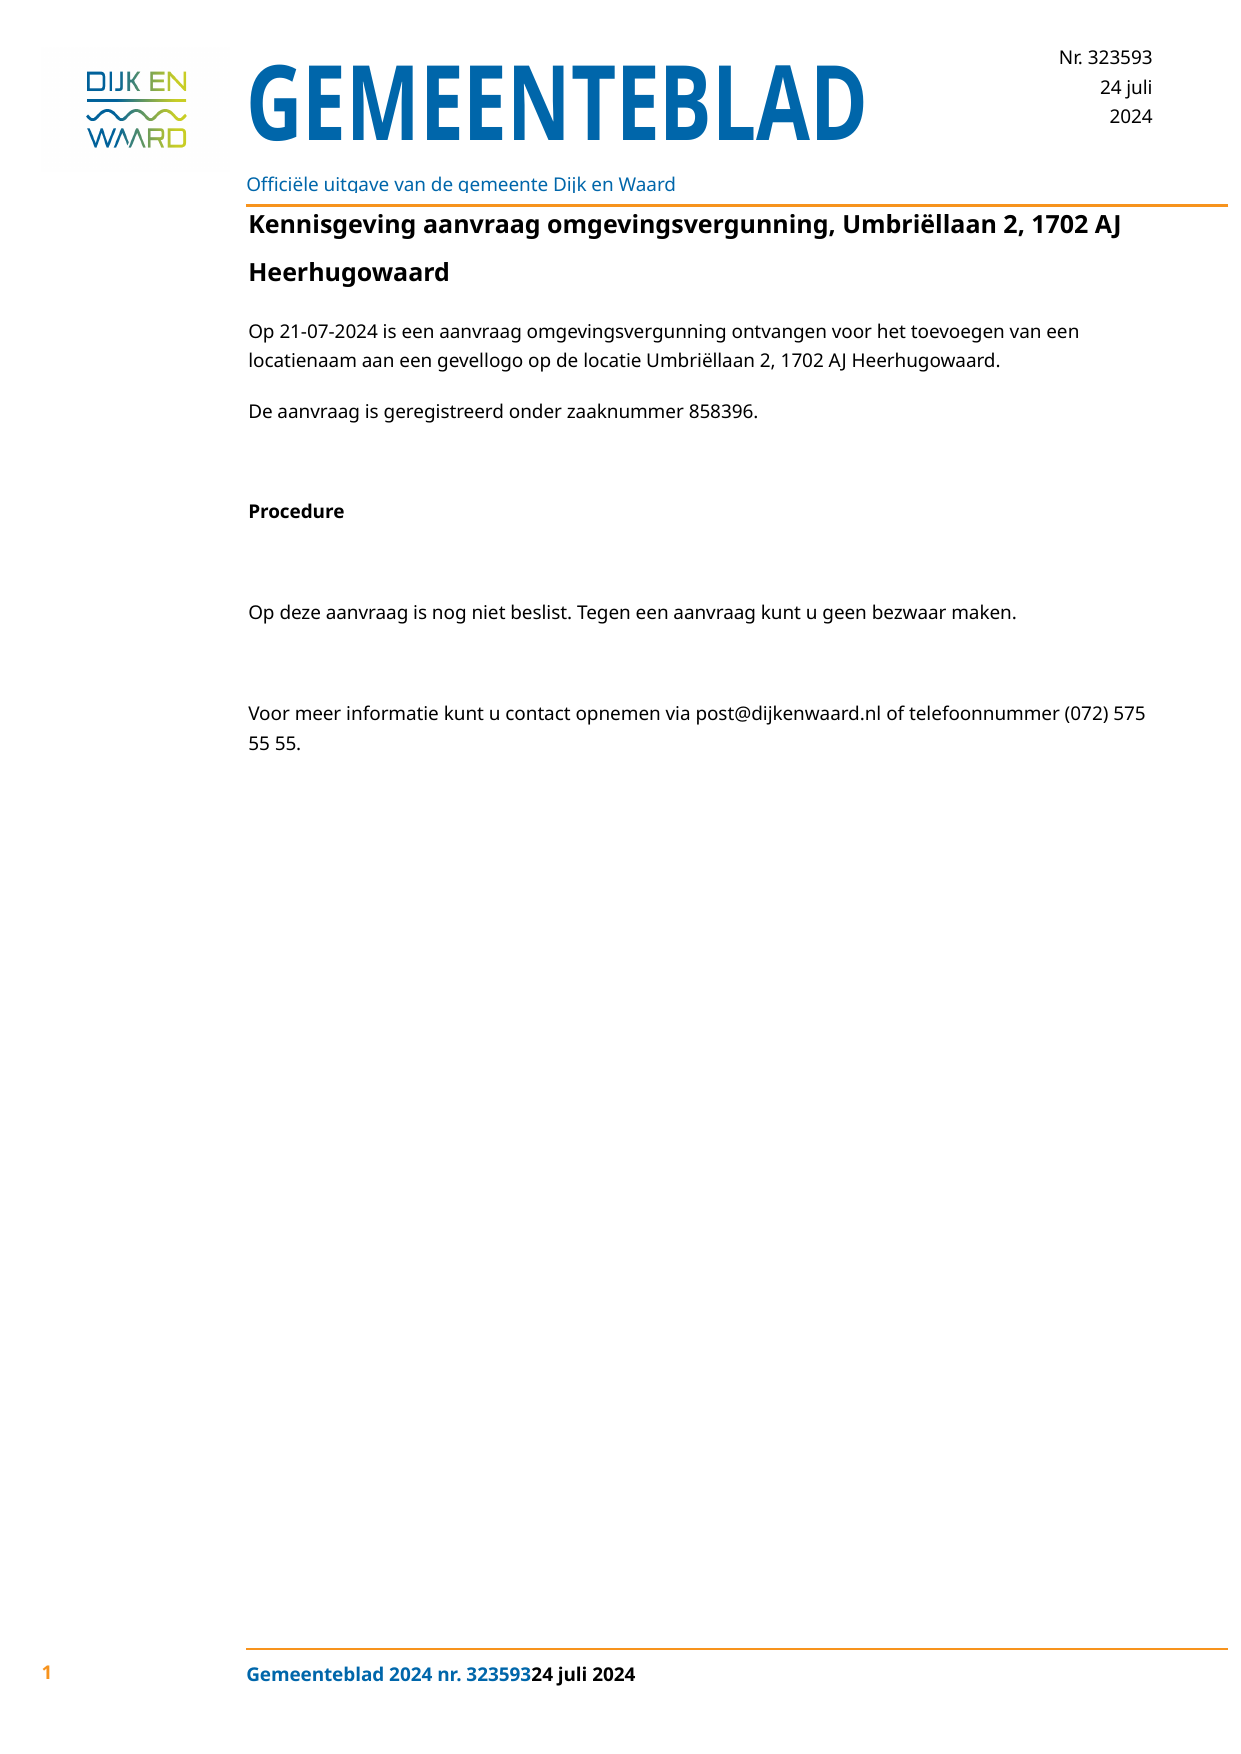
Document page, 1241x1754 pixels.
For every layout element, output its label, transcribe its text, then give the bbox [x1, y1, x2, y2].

text Procedure [248, 499, 1152, 524]
text Kennisgeving aanvraag omgevingsvergunning, Umbriëllaan 2, 1702 AJ Heerhugowaard [248, 207, 1152, 288]
text Op deze aanvraag is nog niet beslist. Tegen een aanvraag kunt u geen bezwaar maken. [248, 599, 1152, 625]
picture [41, 47, 231, 172]
text Voor meer informatie kunt u contact opnemen via post@dijkenwaard.nl of telefoonnummer (072) 575 55 55. [248, 700, 1152, 756]
text Op 21-07-2024 is een aanvraag omgevingsvergunning ontvangen voor het toevoegen van een locatienaam aan een gevellogo op de locatie Umbriëllaan 2, 1702 AJ Heerhugowaard. [248, 318, 1152, 373]
text De aanvraag is geregistreerd onder zaaknummer 858396. [248, 398, 1152, 424]
